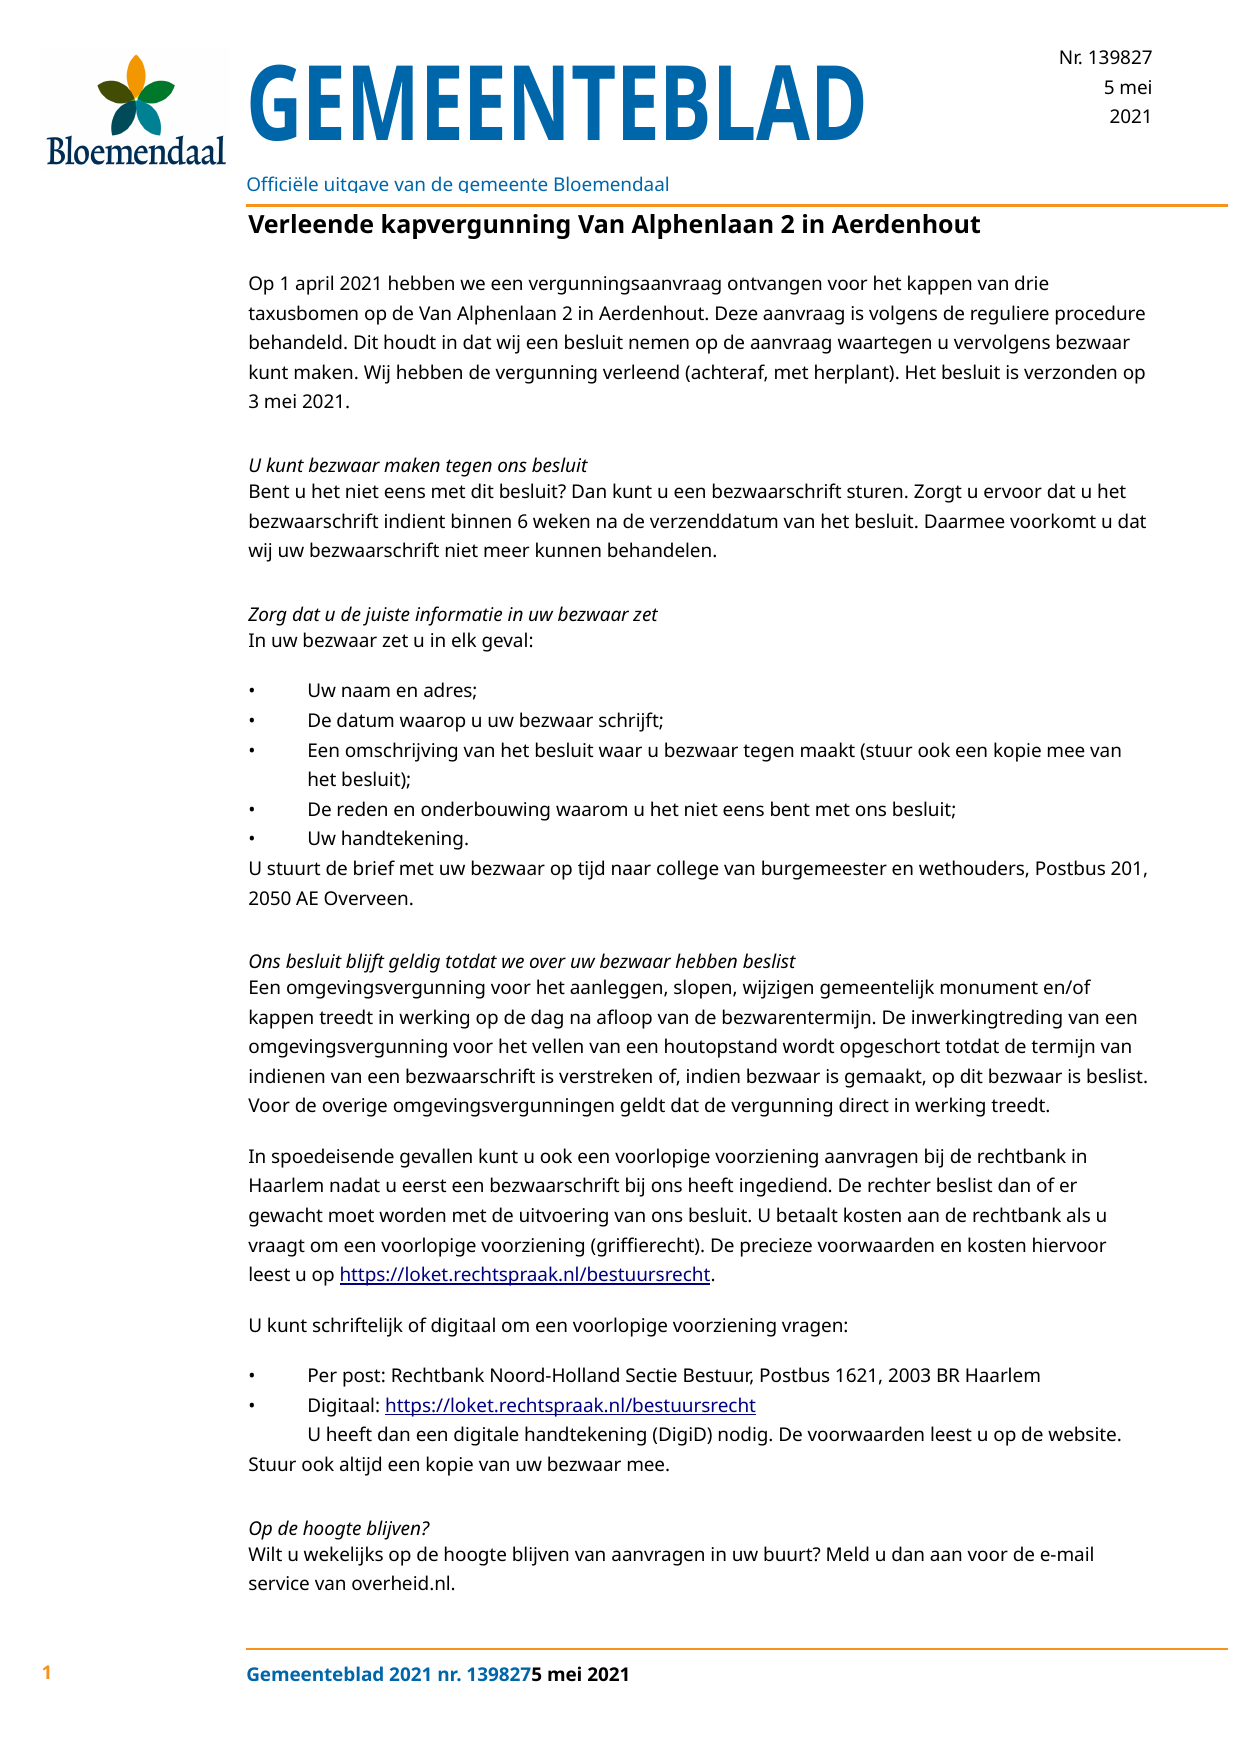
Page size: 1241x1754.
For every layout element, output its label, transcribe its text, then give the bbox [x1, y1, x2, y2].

text In uw bezwaar zet u in elk geval: [248, 627, 1152, 653]
text Op de hoogte blijven? [248, 1515, 1152, 1541]
list De reden en onderbouwing waarom u het niet eens bent met ons besluit; [248, 796, 1152, 822]
list Uw handtekening. [248, 826, 1152, 851]
text Ons besluit blijft geldig totdat we over uw bezwaar hebben beslist [248, 949, 1152, 974]
text U stuurt de brief met uw bezwaar op tijd naar college van burgemeester en wethouders, Postbus 201, 2050 AE Overveen. [248, 855, 1152, 910]
picture [41, 47, 231, 172]
text Wilt u wekelijks op de hoogte blijven van aanvragen in uw buurt? Meld u dan aan voor de e-mail service van overheid.nl. [248, 1541, 1152, 1596]
text Een omgevingsvergunning voor het aanleggen, slopen, wijzigen gemeentelijk monument en/of kappen treedt in werking op de dag na afloop van de bezwarentermijn. De inwerkingtreding van een omgevingsvergunning voor het vellen van een houtopstand wordt opgeschort totdat de termijn van indienen van een bezwaarschrift is verstreken of, indien bezwaar is gemaakt, op dit bezwaar is beslist. Voor de overige omgevingsvergunningen geldt dat de vergunning direct in werking treedt. [248, 974, 1152, 1118]
text In spoedeisende gevallen kunt u ook een voorlopige voorziening aanvragen bij de rechtbank in Haarlem nadat u eerst een bezwaarschrift bij ons heeft ingediend. De rechter beslist dan of er gewacht moet worden met de uitvoering van ons besluit. U betaalt kosten aan de rechtbank als u vraagt om een voorlopige voorziening (griffierecht). De precieze voorwaarden en kosten hiervoor leest u op https://loket.rechtspraak.nl/bestuursrecht. [248, 1143, 1152, 1287]
text U kunt schriftelijk of digitaal om een voorlopige voorziening vragen: [248, 1312, 1152, 1338]
list Uw naam en adres; [248, 678, 1152, 703]
list Een omschrijving van het besluit waar u bezwaar tegen maakt (stuur ook een kopie mee van het besluit); [248, 737, 1152, 792]
text Bent u het niet eens met dit besluit? Dan kunt u een bezwaarschrift sturen. Zorgt u ervoor dat u het bezwaarschrift indient binnen 6 weken na de verzenddatum van het besluit. Daarmee voorkomt u dat wij uw bezwaarschrift niet meer kunnen behandelen. [248, 478, 1152, 563]
list U heeft dan een digitale handtekening (DigiD) nodig. De voorwaarden leest u op de website. [248, 1421, 1152, 1447]
text Verleende kapvergunning Van Alphenlaan 2 in Aerdenhout [248, 207, 1152, 241]
text Zorg dat u de juiste informatie in uw bezwaar zet [248, 601, 1152, 627]
text Stuur ook altijd een kopie van uw bezwaar mee. [248, 1451, 1152, 1477]
list Digitaal: https://loket.rechtspraak.nl/bestuursrecht [248, 1392, 1152, 1418]
list Per post: Rechtbank Noord-Holland Sectie Bestuur, Postbus 1621, 2003 BR Haarlem [248, 1362, 1152, 1388]
list De datum waarop u uw bezwaar schrijft; [248, 707, 1152, 733]
text U kunt bezwaar maken tegen ons besluit [248, 453, 1152, 478]
text Op 1 april 2021 hebben we een vergunningsaanvraag ontvangen voor het kappen van drie taxusbomen op de Van Alphenlaan 2 in Aerdenhout. Deze aanvraag is volgens de reguliere procedure behandeld. Dit houdt in dat wij een besluit nemen op de aanvraag waartegen u vervolgens bezwaar kunt maken. Wij hebben de vergunning verleend (achteraf, met herplant). Het besluit is verzonden op 3 mei 2021. [248, 270, 1152, 414]
